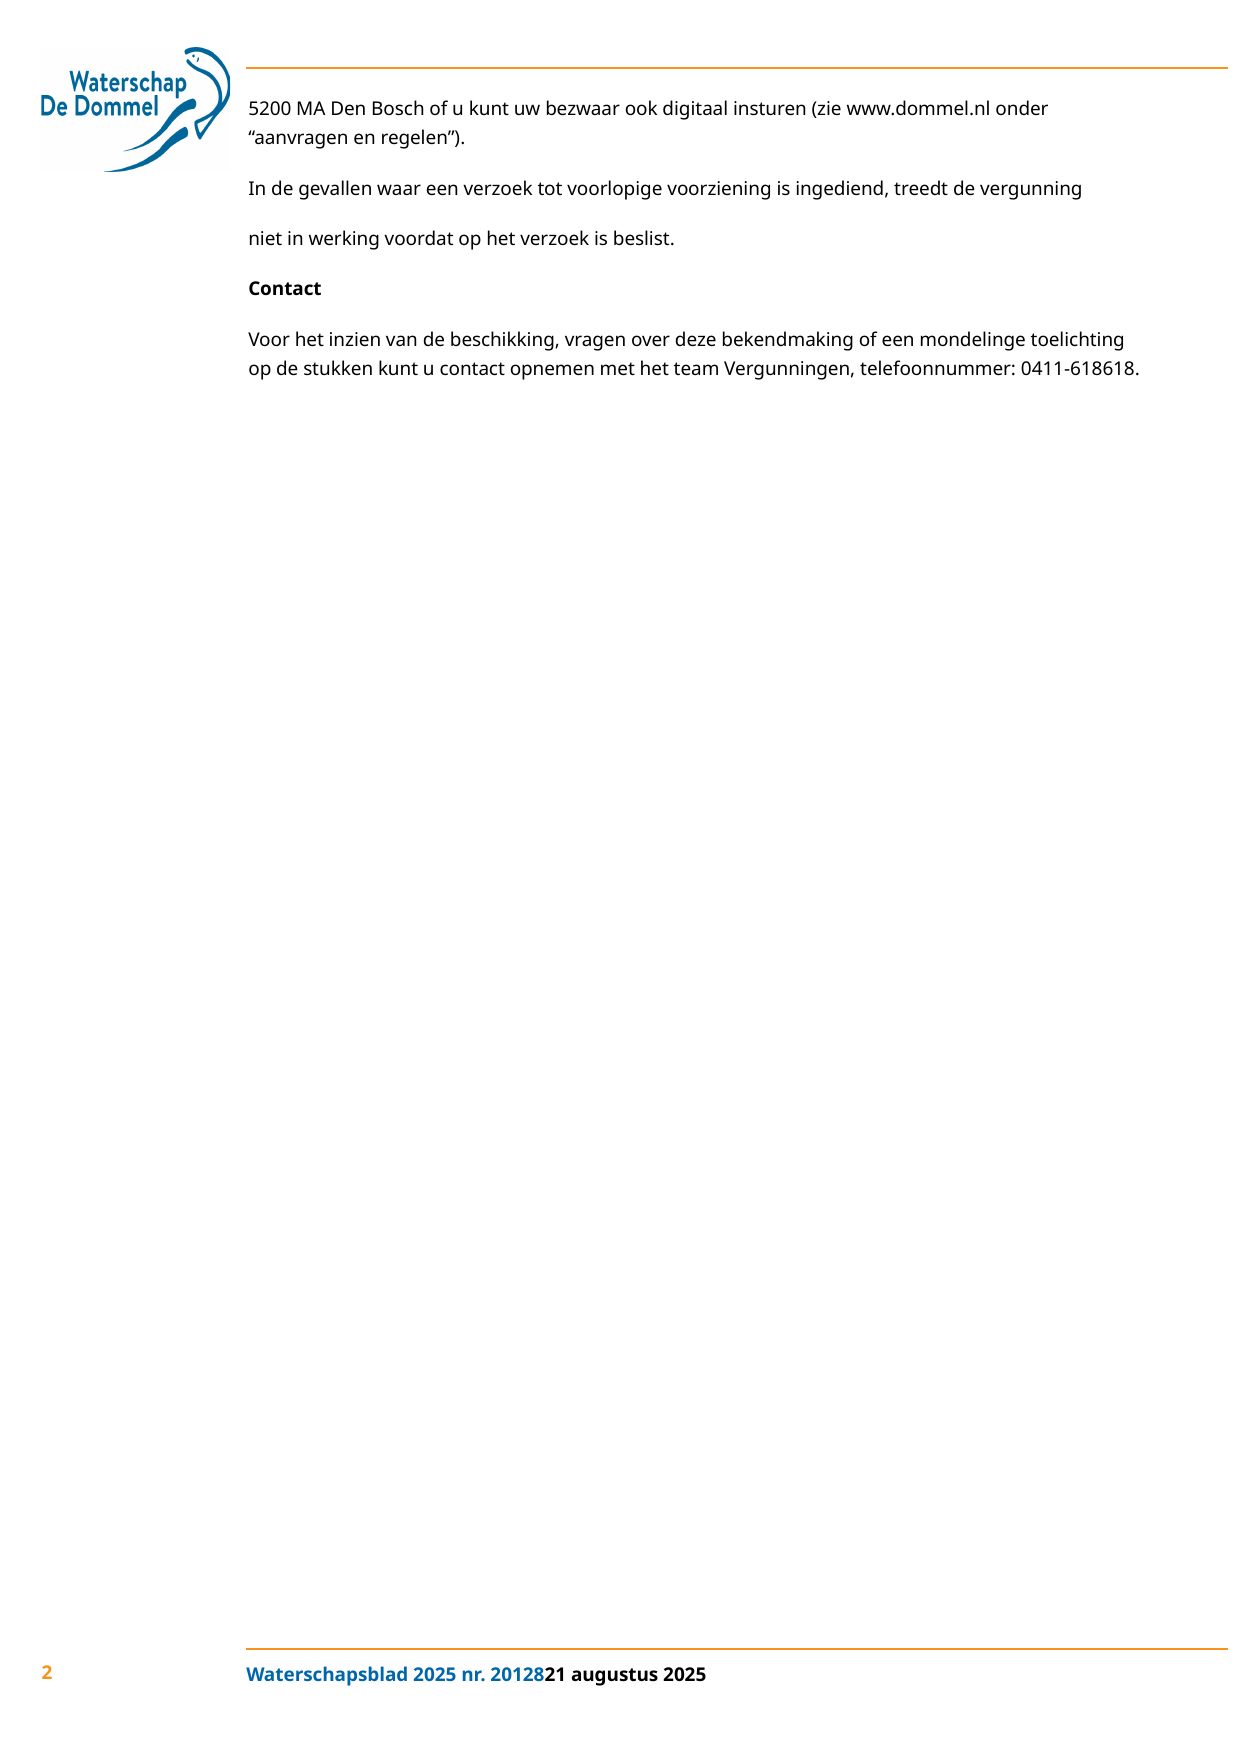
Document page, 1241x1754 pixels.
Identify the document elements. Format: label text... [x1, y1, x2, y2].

text Voor het inzien van de beschikking, vragen over deze bekendmaking of een mondelinge toelichting op de stukken kunt u contact opnemen met het team Vergunningen, telefoonnummer: 0411-618618. [248, 326, 1152, 381]
picture [198, 118, 210, 131]
text In de gevallen waar een verzoek tot voorlopige voorziening is ingediend, treedt de vergunning [248, 175, 1152, 201]
picture [204, 47, 231, 76]
text 5200 MA Den Bosch of u kunt uw bezwaar ook digitaal insturen (zie www.dommel.nl onder “aanvragen en regelen”). [248, 95, 1152, 150]
text Contact [248, 276, 1152, 301]
text niet in werking voordat op het verzoek is beslist. [248, 225, 1152, 251]
picture [45, 99, 51, 111]
picture [41, 47, 231, 172]
